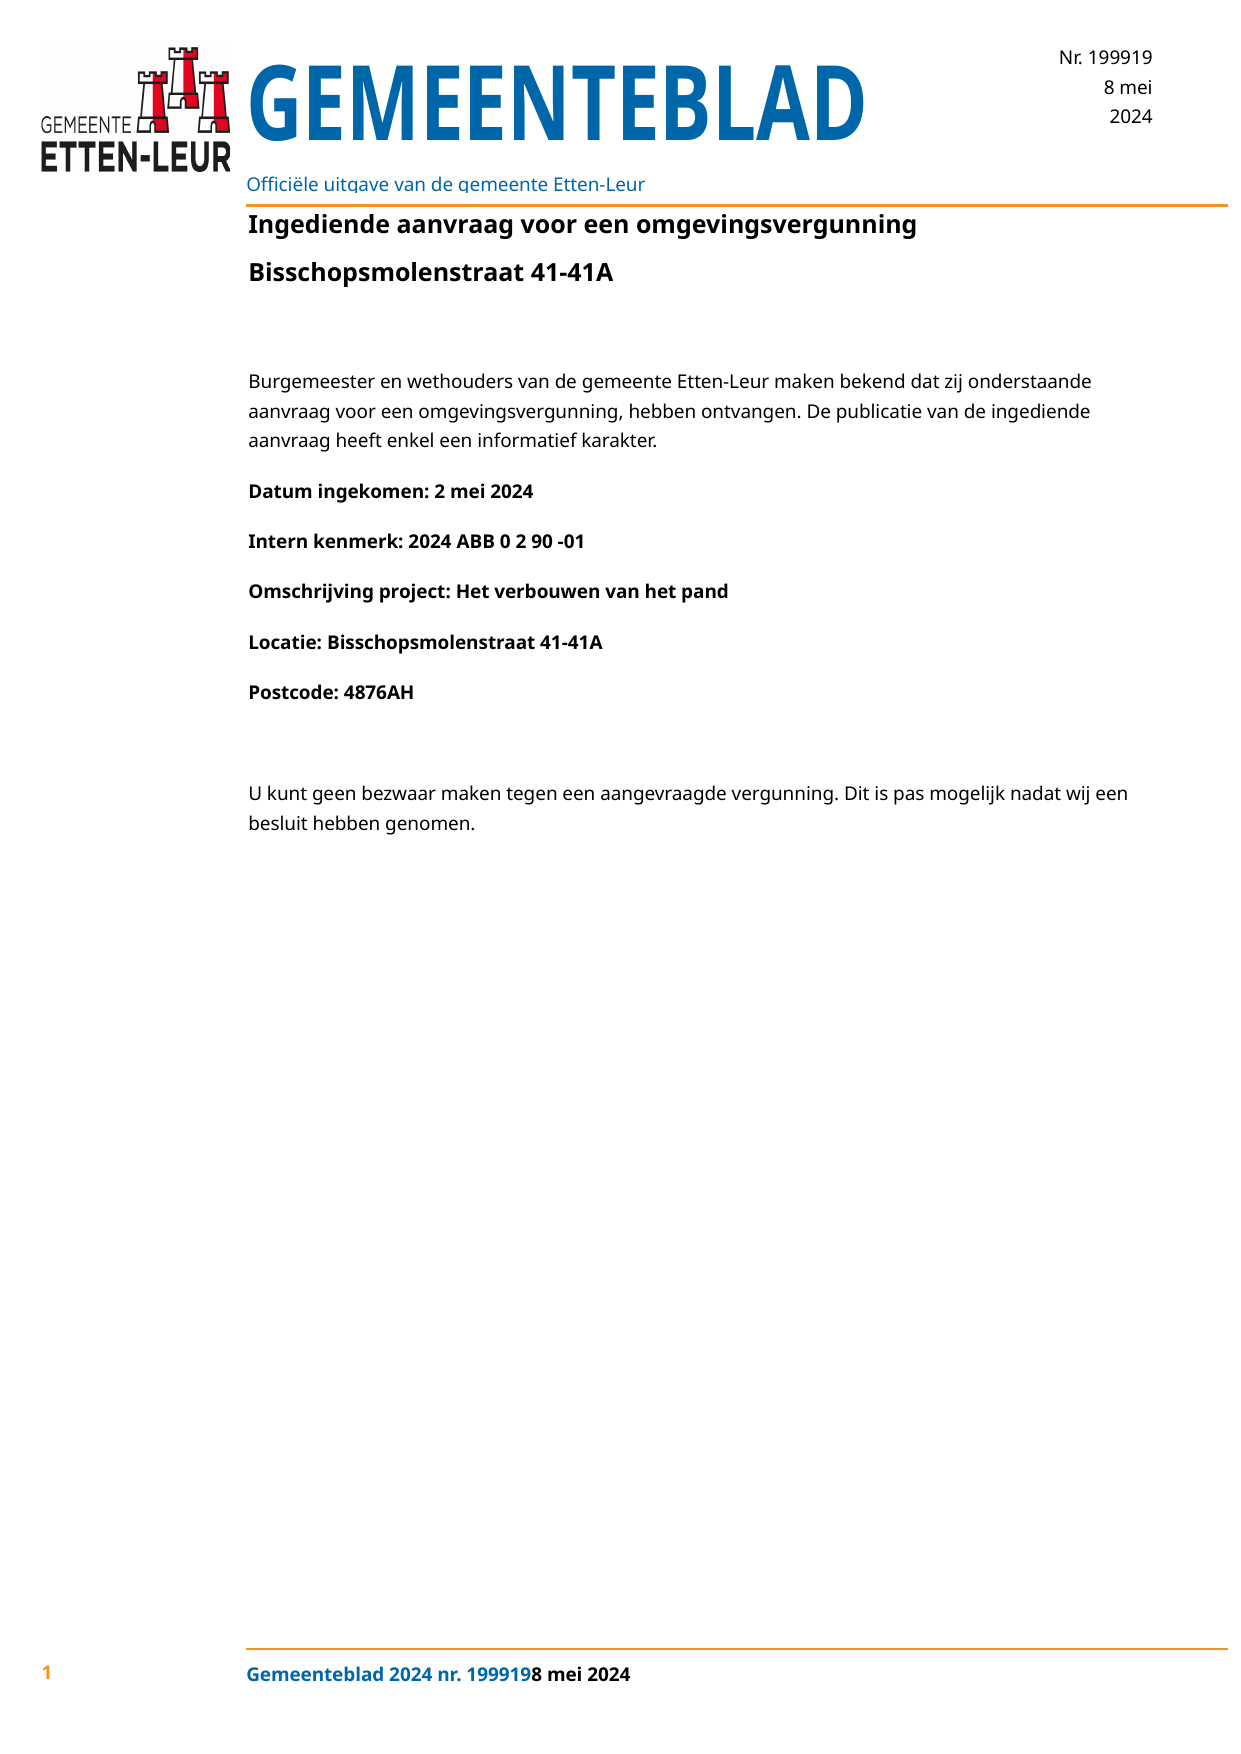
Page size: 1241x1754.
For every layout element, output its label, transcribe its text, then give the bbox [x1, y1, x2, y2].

text Locatie: Bisschopsmolenstraat 41-41A [248, 629, 1152, 655]
text Ingediende aanvraag voor een omgevingsvergunning Bisschopsmolenstraat 41-41A [248, 207, 1152, 288]
text Omschrijving project: Het verbouwen van het pand [248, 579, 1152, 604]
text Intern kenmerk: 2024 ABB 0 2 90 -01 [248, 528, 1152, 554]
text U kunt geen bezwaar maken tegen een aangevraagde vergunning. Dit is pas mogelijk nadat wij een besluit hebben genomen. [248, 780, 1152, 836]
text Postcode: 4876AH [248, 679, 1152, 705]
picture [41, 47, 231, 172]
text Burgemeester en wethouders van de gemeente Etten-Leur maken bekend dat zij onderstaande aanvraag voor een omgevingsvergunning, hebben ontvangen. De publicatie van de ingediende aanvraag heeft enkel een informatief karakter. [248, 368, 1152, 453]
text Datum ingekomen: 2 mei 2024 [248, 478, 1152, 504]
